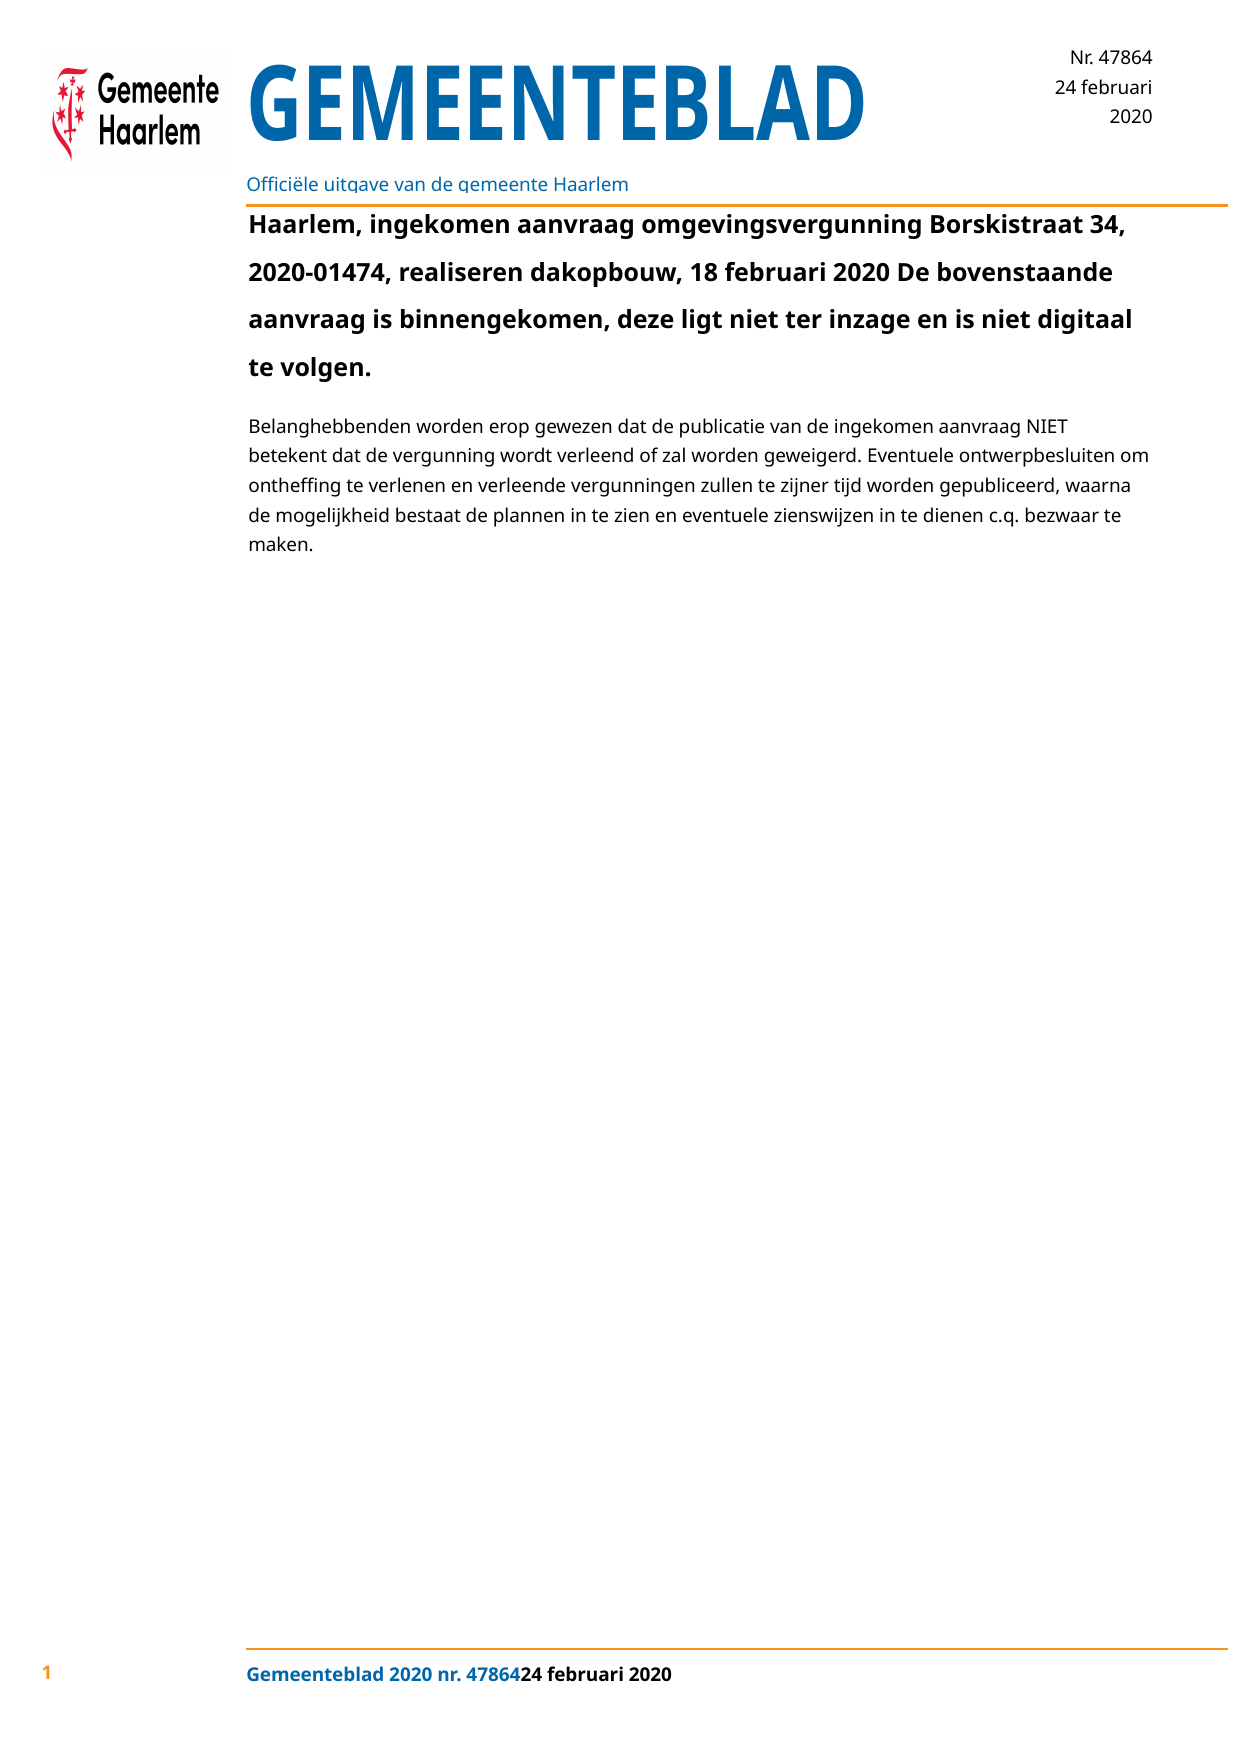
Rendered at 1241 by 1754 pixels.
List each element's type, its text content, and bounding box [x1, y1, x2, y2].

picture [41, 47, 231, 172]
text Haarlem, ingekomen aanvraag omgevingsvergunning Borskistraat 34, 2020-01474, realiseren dakopbouw, 18 februari 2020 De bovenstaande aanvraag is binnengekomen, deze ligt niet ter inzage en is niet digitaal te volgen. [248, 207, 1152, 384]
text Belanghebbenden worden erop gewezen dat de publicatie van de ingekomen aanvraag NIET betekent dat de vergunning wordt verleend of zal worden geweigerd. Eventuele ontwerpbesluiten om ontheffing te verlenen en verleende vergunningen zullen te zijner tijd worden gepubliceerd, waarna de mogelijkheid bestaat de plannen in te zien en eventuele zienswijzen in te dienen c.q. bezwaar te maken. [248, 413, 1152, 557]
